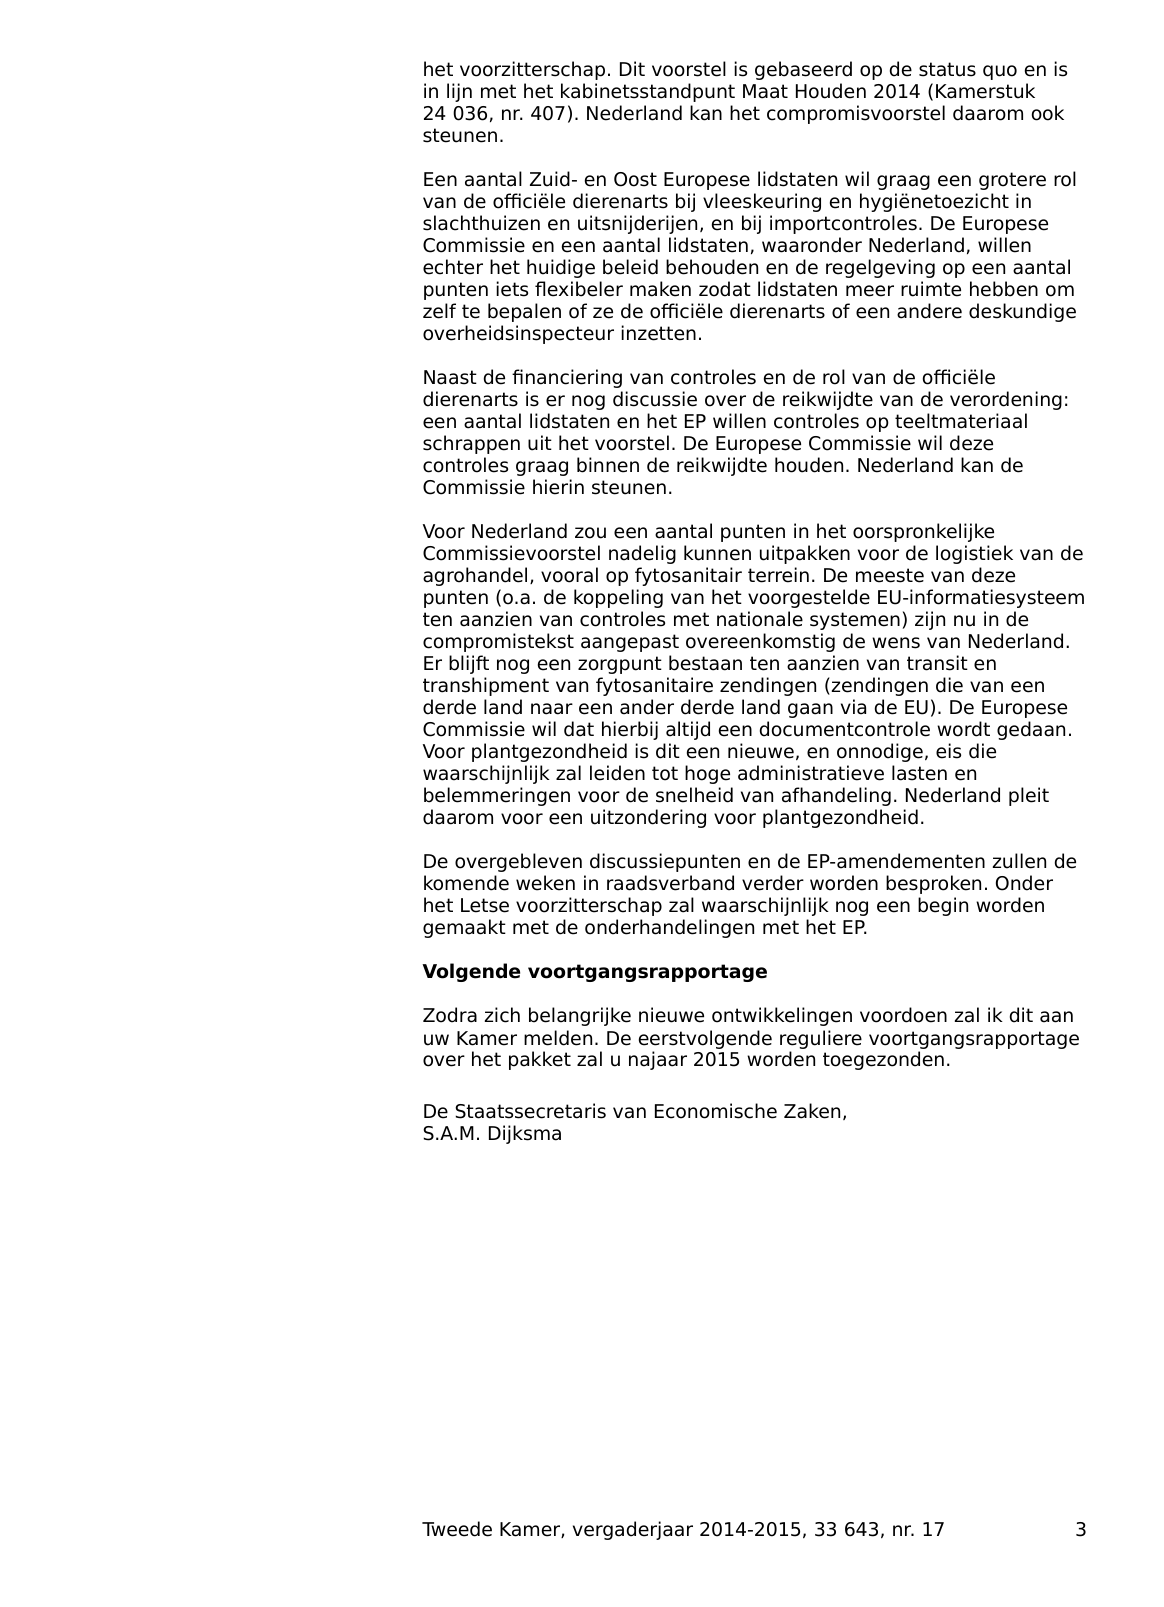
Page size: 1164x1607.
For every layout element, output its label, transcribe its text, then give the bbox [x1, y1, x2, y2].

text De overgebleven discussiepunten en de EP-amendementen zullen de komende weken in raadsverband verder worden besproken. Onder het Letse voorzitterschap zal waarschijnlijk nog een begin worden gemaakt met de onderhandelingen met het EP. [422, 851, 1087, 939]
text het voorzitterschap. Dit voorstel is gebaseerd op de status quo en is in lijn met het kabinetsstandpunt Maat Houden 2014 (Kamerstuk 24 036, nr. 407). Nederland kan het compromisvoorstel daarom ook steunen. [422, 59, 1087, 147]
text De Staatssecretaris van Economische Zaken, S.A.M. Dijksma [422, 1101, 1087, 1145]
text Zodra zich belangrijke nieuwe ontwikkelingen voordoen zal ik dit aan uw Kamer melden. De eerstvolgende reguliere voortgangsrapportage over het pakket zal u najaar 2015 worden toegezonden. [422, 1005, 1087, 1071]
text Een aantal Zuid- en Oost Europese lidstaten wil graag een grotere rol van de officiële dierenarts bij vleeskeuring en hygiënetoezicht in slachthuizen en uitsnijderijen, en bij importcontroles. De Europese Commissie en een aantal lidstaten, waaronder Nederland, willen echter het huidige beleid behouden en de regelgeving op een aantal punten iets flexibeler maken zodat lidstaten meer ruimte hebben om zelf te bepalen of ze de officiële dierenarts of een andere deskundige overheidsinspecteur inzetten. [422, 169, 1087, 345]
subtitle Volgende voortgangsrapportage [422, 961, 1087, 983]
text Naast de financiering van controles en de rol van de officiële dierenarts is er nog discussie over de reikwijdte van de verordening: een aantal lidstaten en het EP willen controles op teeltmateriaal schrappen uit het voorstel. De Europese Commissie wil deze controles graag binnen de reikwijdte houden. Nederland kan de Commissie hierin steunen. [422, 367, 1087, 499]
text Voor Nederland zou een aantal punten in het oorspronkelijke Commissievoorstel nadelig kunnen uitpakken voor de logistiek van de agrohandel, vooral op fytosanitair terrein. De meeste van deze punten (o.a. de koppeling van het voorgestelde EU-informatiesysteem ten aanzien van controles met nationale systemen) zijn nu in de compromistekst aangepast overeenkomstig de wens van Nederland. Er blijft nog een zorgpunt bestaan ten aanzien van transit en transhipment van fytosanitaire zendingen (zendingen die van een derde land naar een ander derde land gaan via de EU). De Europese Commissie wil dat hierbij altijd een documentcontrole wordt gedaan. Voor plantgezondheid is dit een nieuwe, en onnodige, eis die waarschijnlijk zal leiden tot hoge administratieve lasten en belemmeringen voor de snelheid van afhandeling. Nederland pleit daarom voor een uitzondering voor plantgezondheid. [422, 521, 1087, 829]
